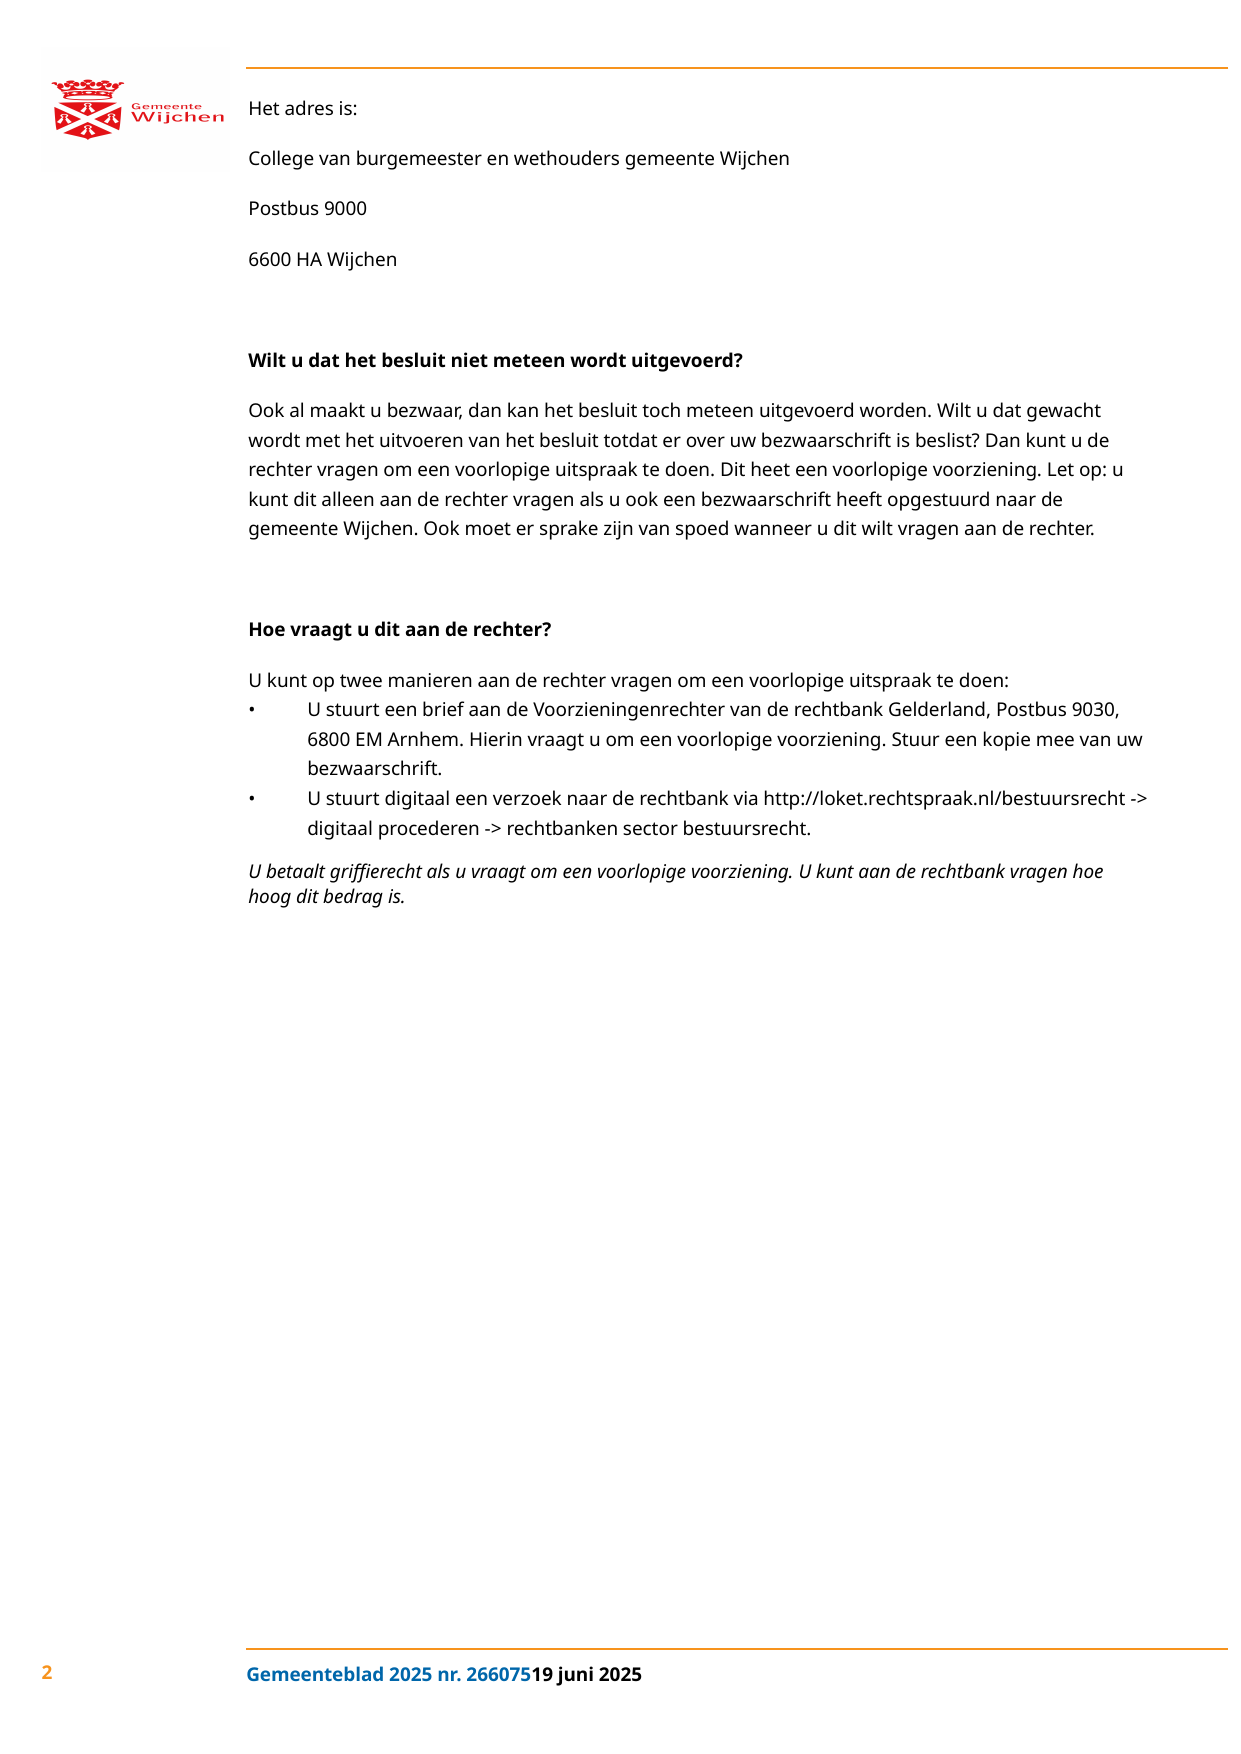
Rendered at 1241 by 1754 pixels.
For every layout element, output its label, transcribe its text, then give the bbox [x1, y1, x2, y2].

picture [41, 47, 231, 172]
text U kunt op twee manieren aan de rechter vragen om een voorlopige uitspraak te doen: [248, 667, 1152, 693]
text Hoe vraagt u dit aan de rechter? [248, 616, 1152, 642]
list U stuurt digitaal een verzoek naar de rechtbank via http://loket.rechtspraak.nl/bestuursrecht -> digitaal procederen -> rechtbanken sector bestuursrecht. [248, 785, 1152, 841]
text Wilt u dat het besluit niet meteen wordt uitgevoerd? [248, 347, 1152, 373]
text Ook al maakt u bezwaar, dan kan het besluit toch meteen uitgevoerd worden. Wilt u dat gewacht wordt met het uitvoeren van het besluit totdat er over uw bezwaarschrift is beslist? Dan kunt u de rechter vragen om een voorlopige uitspraak te doen. Dit heet een voorlopige voorziening. Let op: u kunt dit alleen aan de rechter vragen als u ook een bezwaarschrift heeft opgestuurd naar de gemeente Wijchen. Ook moet er sprake zijn van spoed wanneer u dit wilt vragen aan de rechter. [248, 397, 1152, 541]
text U betaalt griffierecht als u vraagt om een voorlopige voorziening. U kunt aan de rechtbank vragen hoe hoog dit bedrag is. [248, 858, 1152, 909]
text Het adres is: [248, 95, 1152, 121]
text 6600 HA Wijchen [248, 246, 1152, 272]
text College van burgemeester en wethouders gemeente Wijchen [248, 145, 1152, 171]
text Postbus 9000 [248, 196, 1152, 221]
list U stuurt een brief aan de Voorzieningenrechter van de rechtbank Gelderland, Postbus 9030, 6800 EM Arnhem. Hierin vraagt u om een voorlopige voorziening. Stuur een kopie mee van uw bezwaarschrift. [248, 696, 1152, 781]
